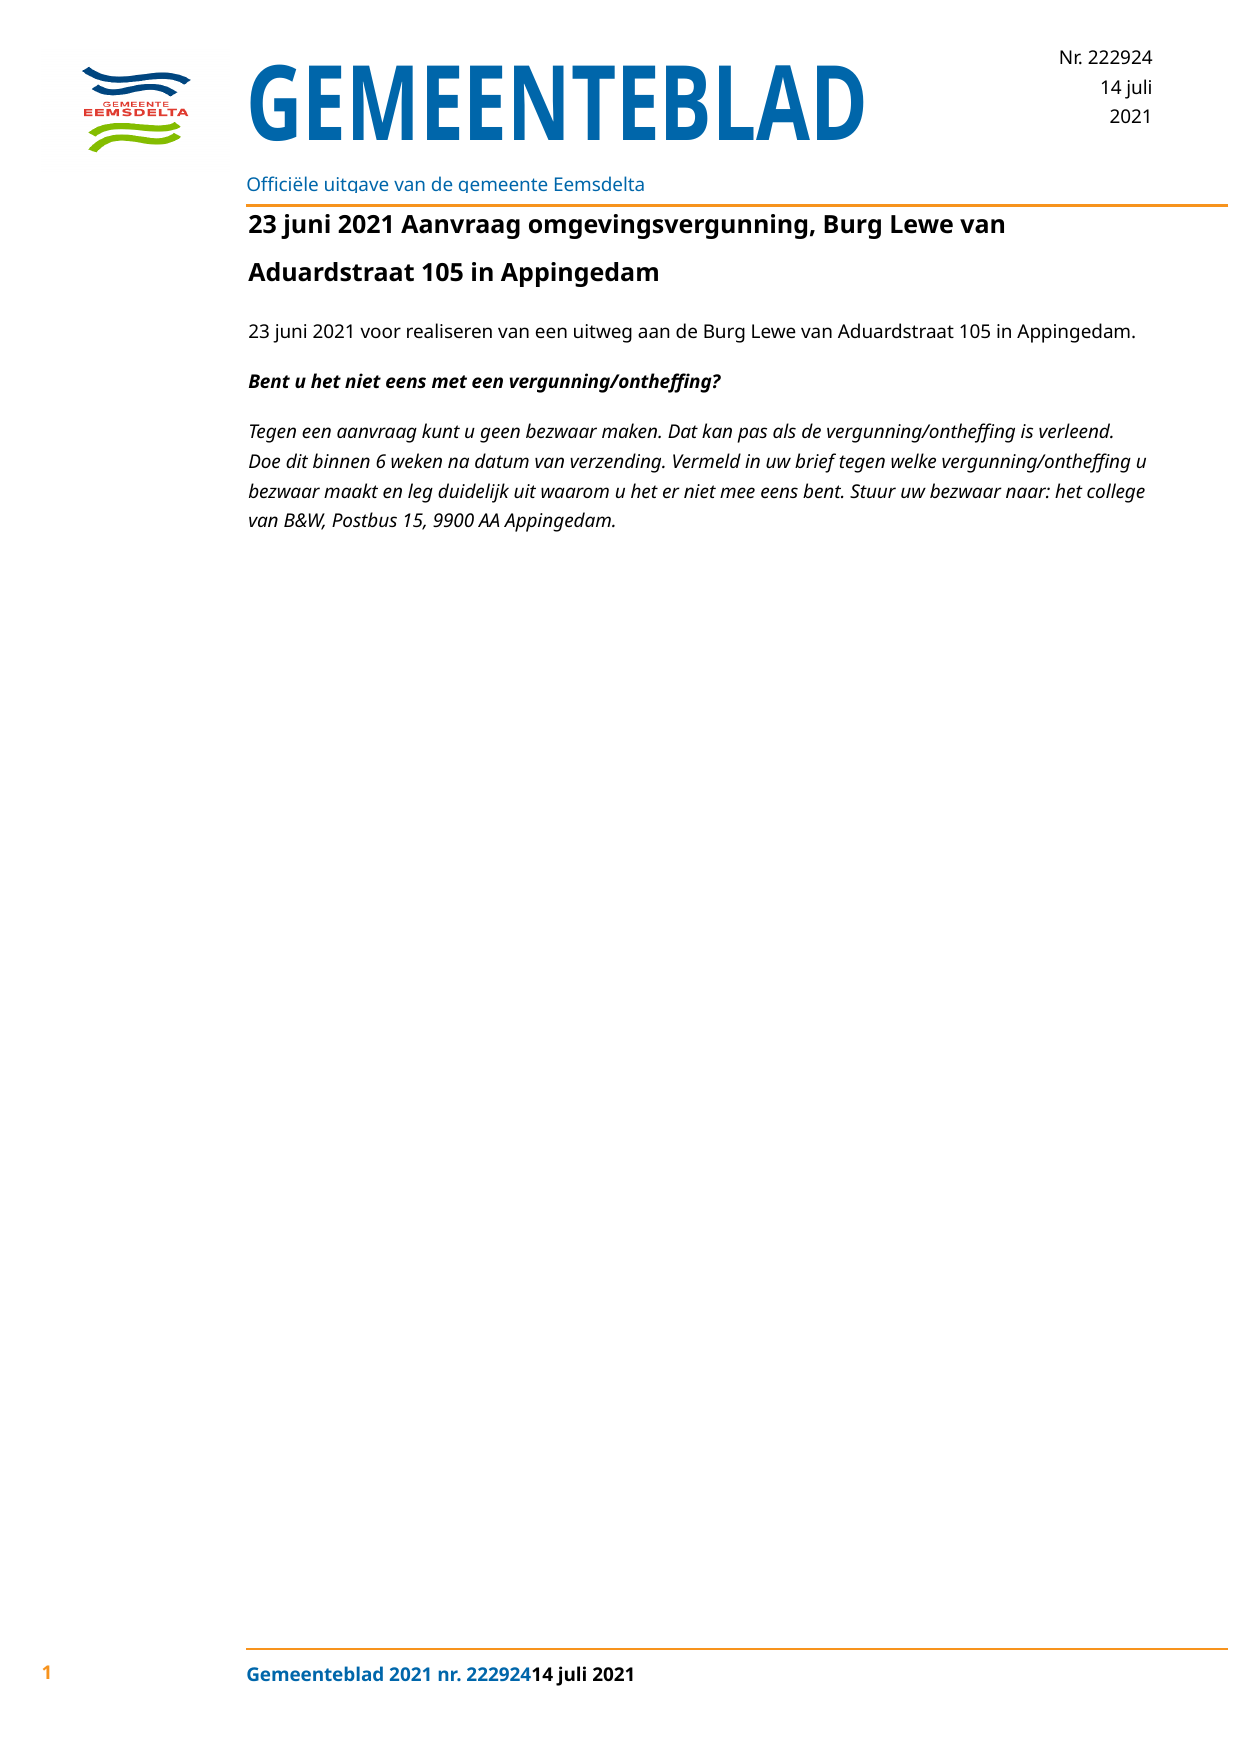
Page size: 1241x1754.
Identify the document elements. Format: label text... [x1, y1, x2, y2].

text 23 juni 2021 voor realiseren van een uitweg aan de Burg Lewe van Aduardstraat 105 in Appingedam. [248, 318, 1152, 344]
text 23 juni 2021 Aanvraag omgevingsvergunning, Burg Lewe van Aduardstraat 105 in Appingedam [248, 207, 1152, 288]
text Bent u het niet eens met een vergunning/ontheffing? [248, 368, 1152, 394]
picture [41, 47, 231, 172]
text Tegen een aanvraag kunt u geen bezwaar maken. Dat kan pas als de vergunning/ontheffing is verleend. Doe dit binnen 6 weken na datum van verzending. Vermeld in uw brief tegen welke vergunning/ontheffing u bezwaar maakt en leg duidelijk uit waarom u het er niet mee eens bent. Stuur uw bezwaar naar: het college van B&W, Postbus 15, 9900 AA Appingedam. [248, 419, 1152, 533]
